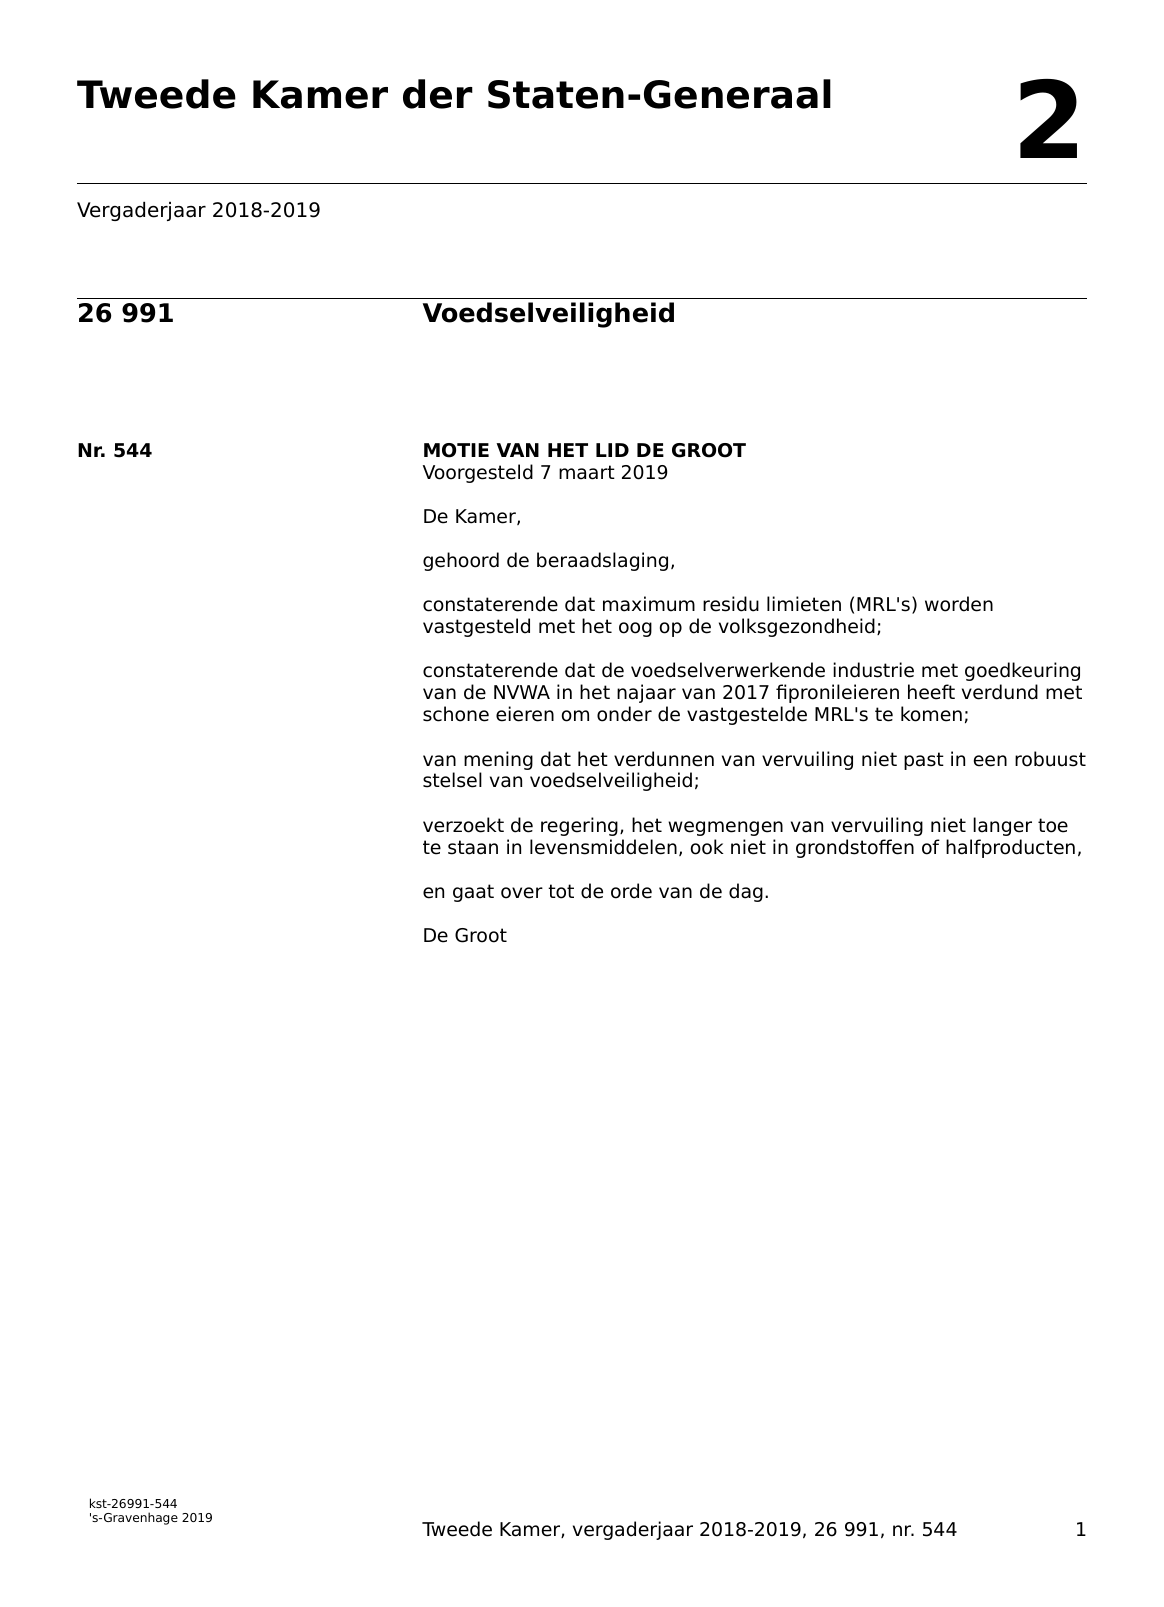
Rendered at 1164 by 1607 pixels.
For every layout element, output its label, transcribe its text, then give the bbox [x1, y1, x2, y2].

text Voorgesteld 7 maart 2019 [422, 462, 1087, 484]
table_cell Vergaderjaar 2018-2019 [77, 184, 1087, 298]
text 's-Gravenhage 2019 [88, 1511, 323, 1525]
text kst-26991-544 [88, 1497, 323, 1511]
subtitle 26 991 Voedselveiligheid [77, 299, 1087, 329]
table_header 2 [886, 59, 1087, 183]
text en gaat over tot de orde van de dag. [422, 881, 1087, 903]
text constaterende dat de voedselverwerkende industrie met goedkeuring van de NVWA in het najaar van 2017 fipronileieren heeft verdund met schone eieren om onder de vastgestelde MRL's te komen; [422, 660, 1087, 726]
text verzoekt de regering, het wegmengen van vervuiling niet langer toe te staan in levensmiddelen, ook niet in grondstoffen of halfproducten, [422, 814, 1087, 858]
subtitle Nr. 544 MOTIE VAN HET LID DE GROOT [77, 440, 1087, 462]
text De Groot [422, 925, 1087, 947]
text van mening dat het verdunnen van vervuiling niet past in een robuust stelsel van voedselveiligheid; [422, 748, 1087, 792]
text constaterende dat maximum residu limieten (MRL's) worden vastgesteld met het oog op de volksgezondheid; [422, 594, 1087, 638]
text gehoord de beraadslaging, [422, 550, 1087, 572]
text De Kamer, [422, 506, 1087, 528]
table_header Tweede Kamer der Staten-Generaal [77, 59, 886, 183]
